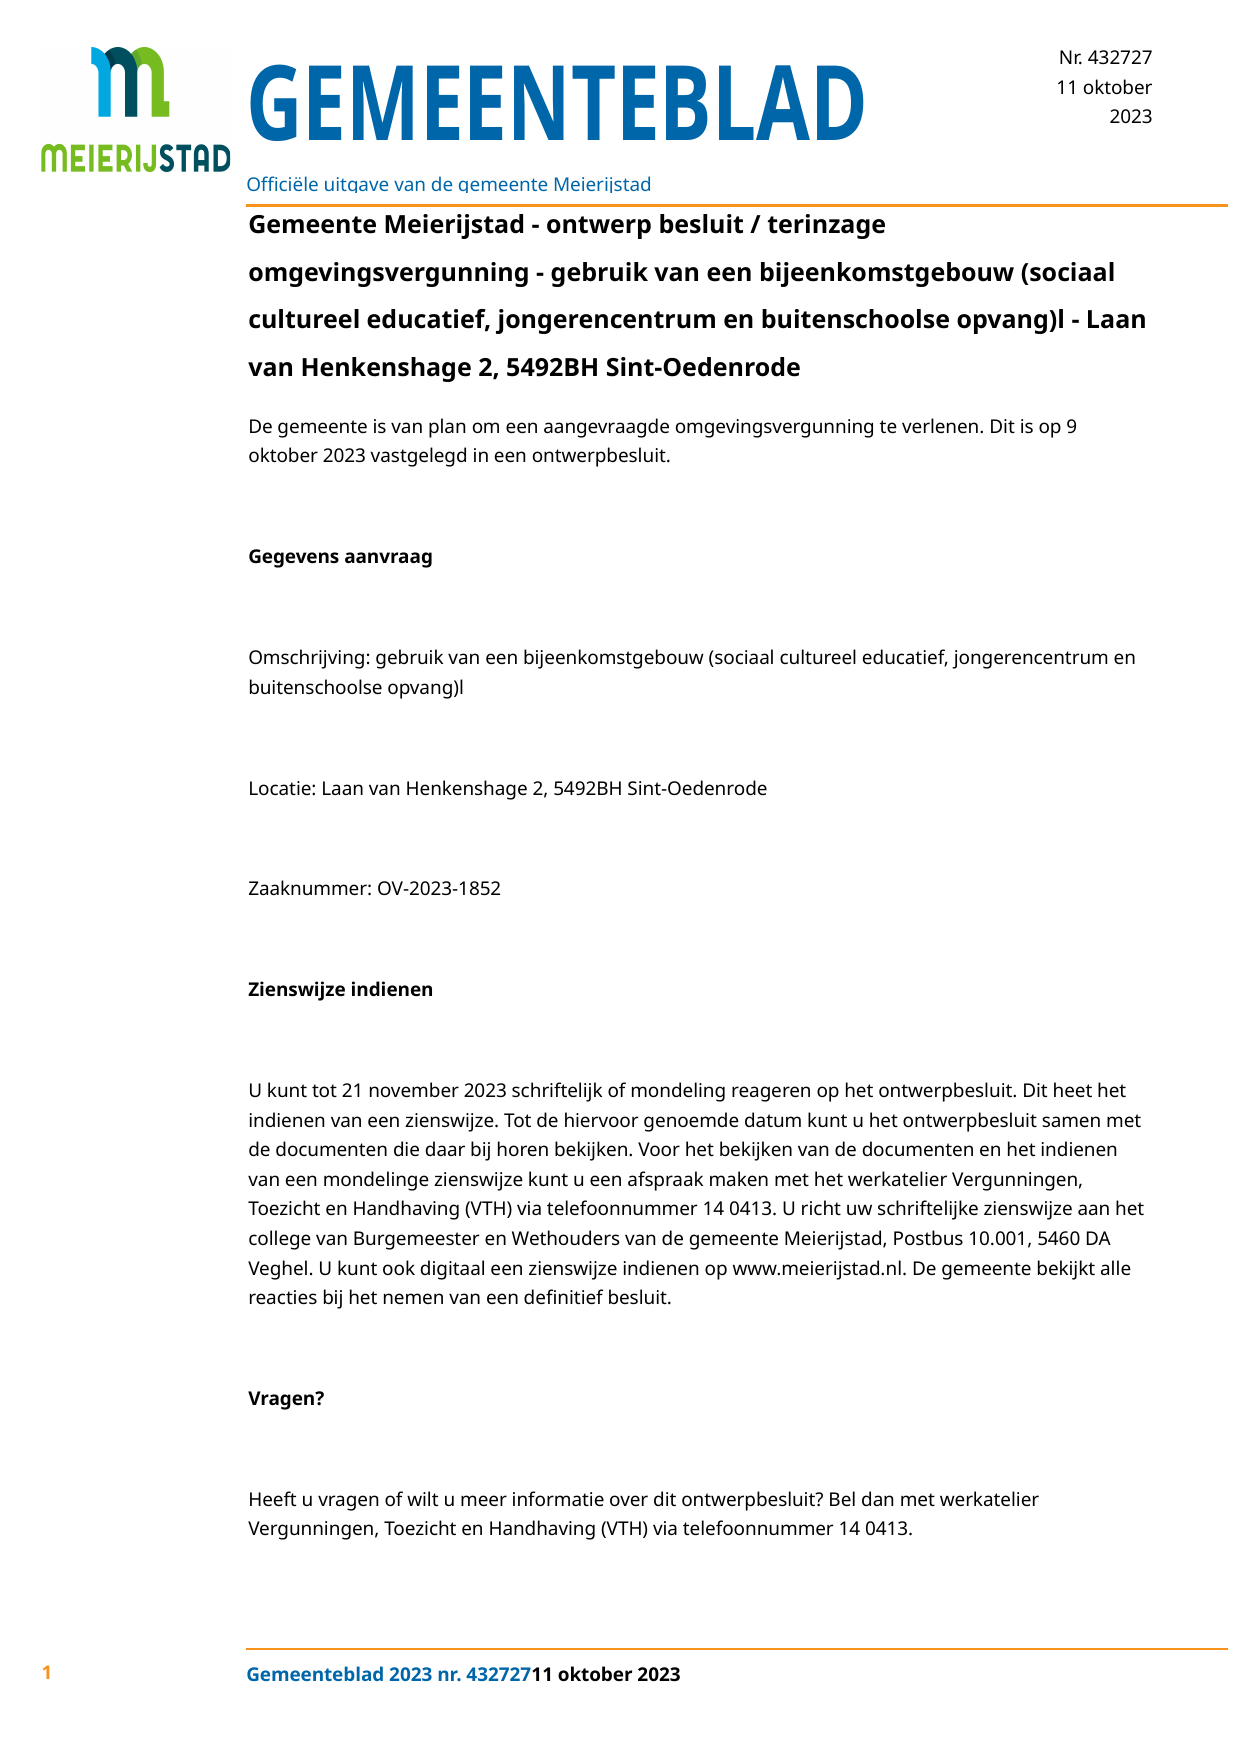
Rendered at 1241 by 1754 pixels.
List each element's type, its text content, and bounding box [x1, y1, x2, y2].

text Locatie: Laan van Henkenshage 2, 5492BH Sint-Oedenrode [248, 775, 1152, 801]
text Zaaknummer: OV-2023-1852 [248, 876, 1152, 901]
picture [41, 47, 231, 172]
text De gemeente is van plan om een aangevraagde omgevingsvergunning te verlenen. Dit is op 9 oktober 2023 vastgelegd in een ontwerpbesluit. [248, 413, 1152, 468]
text Omschrijving: gebruik van een bijeenkomstgebouw (sociaal cultureel educatief, jongerencentrum en buitenschoolse opvang)l [248, 644, 1152, 700]
text Gegevens aanvraag [248, 543, 1152, 569]
text U kunt tot 21 november 2023 schriftelijk of mondeling reageren op het ontwerpbesluit. Dit heet het indienen van een zienswijze. Tot de hiervoor genoemde datum kunt u het ontwerpbesluit samen met de documenten die daar bij horen bekijken. Voor het bekijken van de documenten en het indienen van een mondelinge zienswijze kunt u een afspraak maken met het werkatelier Vergunningen, Toezicht en Handhaving (VTH) via telefoonnummer 14 0413. U richt uw schriftelijke zienswijze aan het college van Burgemeester en Wethouders van de gemeente Meierijstad, Postbus 10.001, 5460 DA Veghel. U kunt ook digitaal een zienswijze indienen op www.meierijstad.nl. De gemeente bekijkt alle reacties bij het nemen van een definitief besluit. [248, 1077, 1152, 1310]
text Heeft u vragen of wilt u meer informatie over dit ontwerpbesluit? Bel dan met werkatelier Vergunningen, Toezicht en Handhaving (VTH) via telefoonnummer 14 0413. [248, 1486, 1152, 1541]
text Vragen? [248, 1385, 1152, 1411]
text Zienswijze indienen [248, 976, 1152, 1002]
text Gemeente Meierijstad - ontwerp besluit / terinzage omgevingsvergunning - gebruik van een bijeenkomstgebouw (sociaal cultureel educatief, jongerencentrum en buitenschoolse opvang)l - Laan van Henkenshage 2, 5492BH Sint-Oedenrode [248, 207, 1152, 384]
